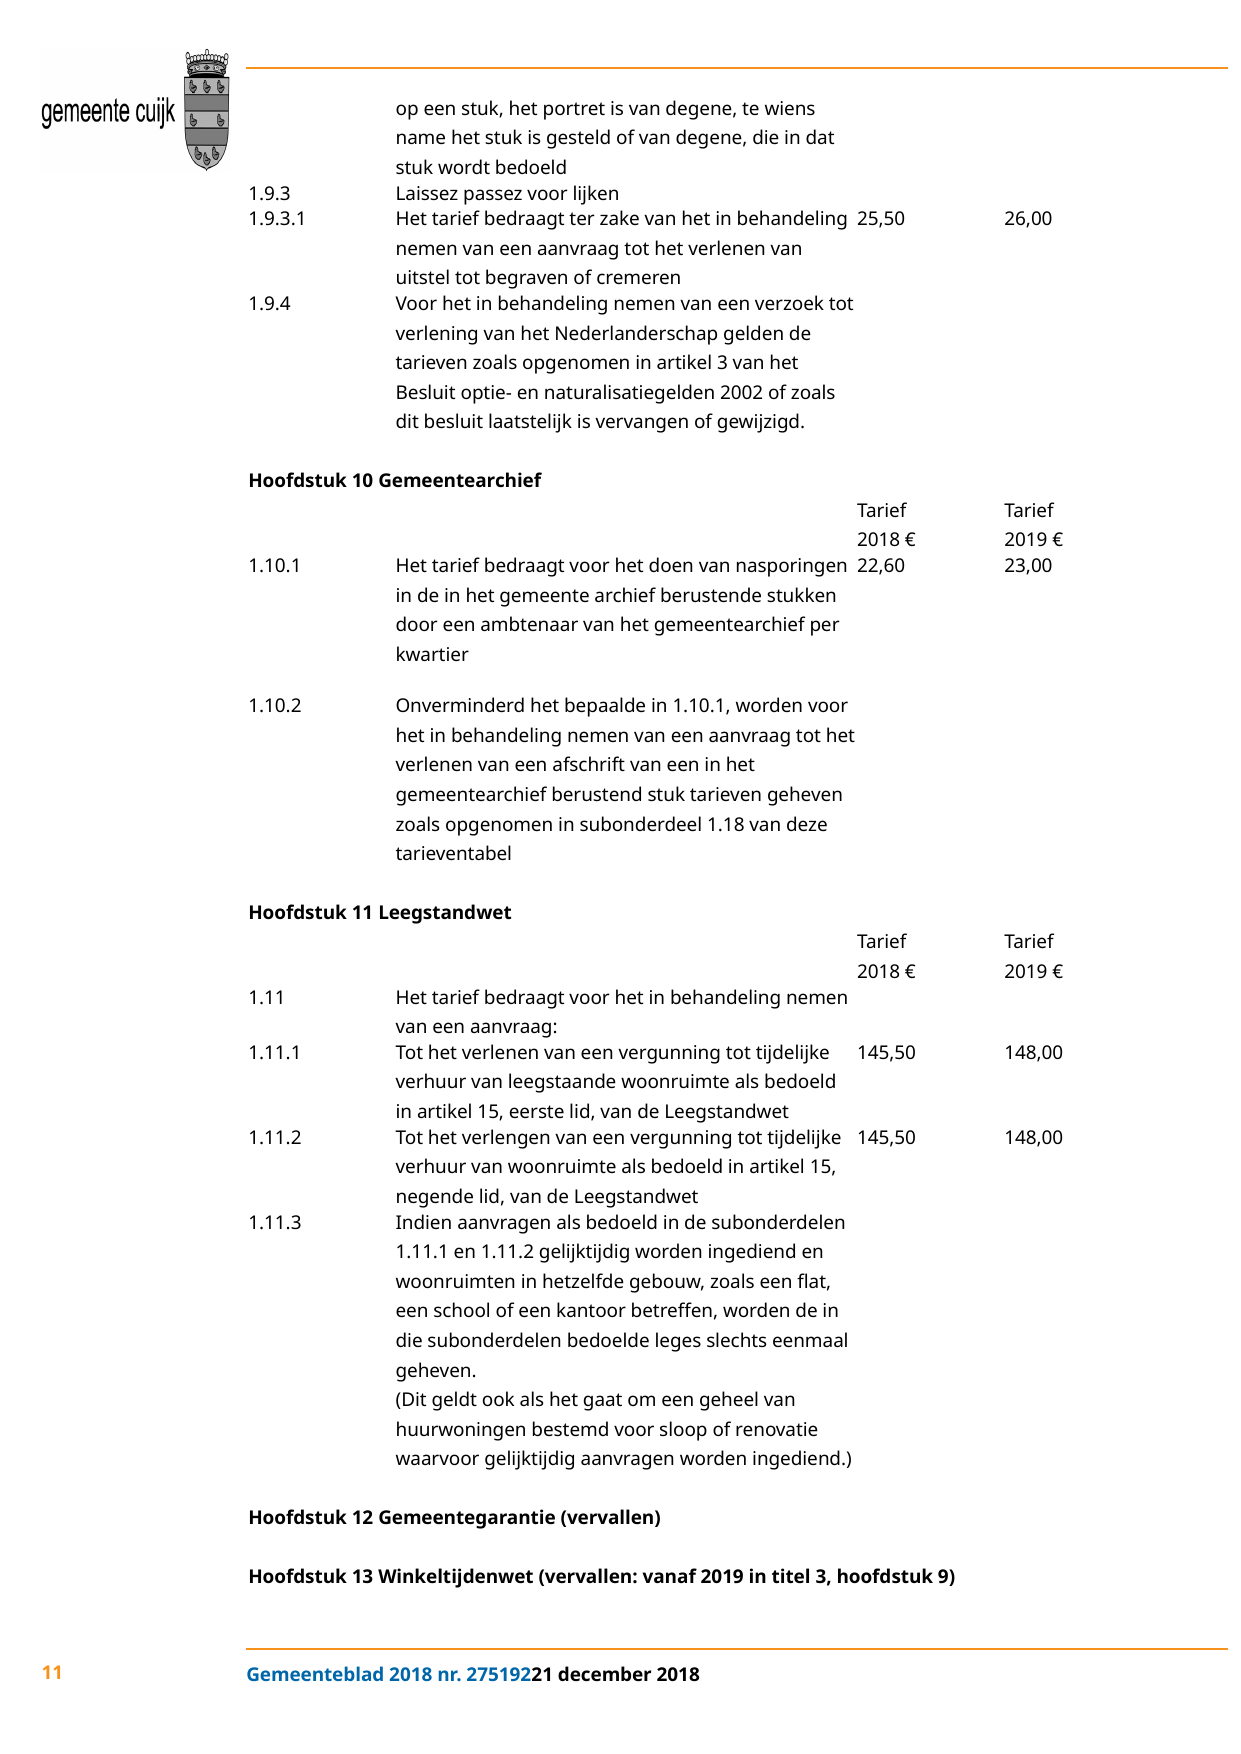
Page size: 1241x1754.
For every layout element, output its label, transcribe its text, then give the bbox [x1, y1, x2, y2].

table_cell Tot het verlenen van een vergunning tot tijdelijke verhuur van leegstaande woonruimte als bedoeld in artikel 15, eerste lid, van de Leegstandwet [395, 1039, 857, 1124]
table_header Tarief 2019 € [1004, 497, 1152, 552]
table_cell Het tarief bedraagt voor het in behandeling nemen van een aanvraag: [395, 984, 857, 1039]
table_cell [857, 984, 1004, 1039]
table_cell 1.11.1 [248, 1039, 395, 1124]
table_cell 1.10.2 [248, 693, 395, 866]
table_header [248, 497, 395, 552]
table_cell 148,00 [1004, 1039, 1152, 1124]
table_cell Voor het in behandeling nemen van een verzoek tot verlening van het Nederlanderschap gelden de tarieven zoals opgenomen in artikel 3 van het Besluit optie- en naturalisatiegelden 2002 of zoals dit besluit laatstelijk is vervangen of gewijzigd. [395, 290, 857, 434]
table_cell [857, 693, 1004, 866]
table_cell [857, 1209, 1004, 1471]
table_header [395, 497, 857, 552]
table_cell 25,50 [857, 205, 1004, 290]
table_cell [395, 667, 857, 692]
text Hoofdstuk 11 Leegstandwet [248, 899, 1152, 924]
table_header [395, 929, 857, 984]
table_header Tarief 2018 € [857, 497, 1004, 552]
table_cell 1.11.3 [248, 1209, 395, 1471]
table_cell [1004, 95, 1152, 180]
text Hoofdstuk 10 Gemeentearchief [248, 467, 1152, 493]
table_header [248, 929, 395, 984]
table_cell Het tarief bedraagt voor het doen van nasporingen in de in het gemeente archief berustende stukken door een ambtenaar van het gemeentearchief per kwartier [395, 552, 857, 667]
table_cell 148,00 [1004, 1124, 1152, 1209]
table_cell Indien aanvragen als bedoeld in de subonderdelen 1.11.1 en 1.11.2 gelijktijdig worden ingediend en woonruimten in hetzelfde gebouw, zoals een flat, een school of een kantoor betreffen, worden de in die subonderdelen bedoelde leges slechts eenmaal geheven. (Dit geldt ook als het gaat om een geheel van huurwoningen bestemd voor sloop of renovatie waarvoor gelijktijdig aanvragen worden ingediend.) [395, 1209, 857, 1471]
table_cell 23,00 [1004, 552, 1152, 667]
text Hoofdstuk 12 Gemeentegarantie (vervallen) [248, 1504, 1152, 1530]
table_header Tarief 2018 € [857, 929, 1004, 984]
table_cell op een stuk, het portret is van degene, te wiens name het stuk is gesteld of van degene, die in dat stuk wordt bedoeld [395, 95, 857, 180]
table_cell 22,60 [857, 552, 1004, 667]
table_cell 145,50 [857, 1039, 1004, 1124]
picture [41, 47, 231, 172]
table_cell 1.9.3.1 [248, 205, 395, 290]
table_cell 1.11 [248, 984, 395, 1039]
table_cell [248, 95, 395, 180]
table_header Tarief 2019 € [1004, 929, 1152, 984]
table_cell [857, 180, 1004, 205]
table_cell [1004, 984, 1152, 1039]
text Hoofdstuk 13 Winkeltijdenwet (vervallen: vanaf 2019 in titel 3, hoofdstuk 9) [248, 1563, 1152, 1589]
table_cell 1.11.2 [248, 1124, 395, 1209]
table_cell [1004, 667, 1152, 692]
table_cell [857, 290, 1004, 434]
table_cell 1.10.1 [248, 552, 395, 667]
table_cell Het tarief bedraagt ter zake van het in behandeling nemen van een aanvraag tot het verlenen van uitstel tot begraven of cremeren [395, 205, 857, 290]
table_cell 1.9.4 [248, 290, 395, 434]
table_cell [1004, 693, 1152, 866]
table_cell [1004, 290, 1152, 434]
table_cell 145,50 [857, 1124, 1004, 1209]
table_cell [857, 95, 1004, 180]
table_cell [857, 667, 1004, 692]
table_cell [1004, 180, 1152, 205]
table_cell Laissez passez voor lijken [395, 180, 857, 205]
table_cell [1004, 1209, 1152, 1471]
table_cell Onverminderd het bepaalde in 1.10.1, worden voor het in behandeling nemen van een aanvraag tot het verlenen van een afschrift van een in het gemeentearchief berustend stuk tarieven geheven zoals opgenomen in subonderdeel 1.18 van deze tarieventabel [395, 693, 857, 866]
table_cell [248, 667, 395, 692]
table_cell 1.9.3 [248, 180, 395, 205]
table_cell 26,00 [1004, 205, 1152, 290]
table_cell Tot het verlengen van een vergunning tot tijdelijke verhuur van woonruimte als bedoeld in artikel 15, negende lid, van de Leegstandwet [395, 1124, 857, 1209]
